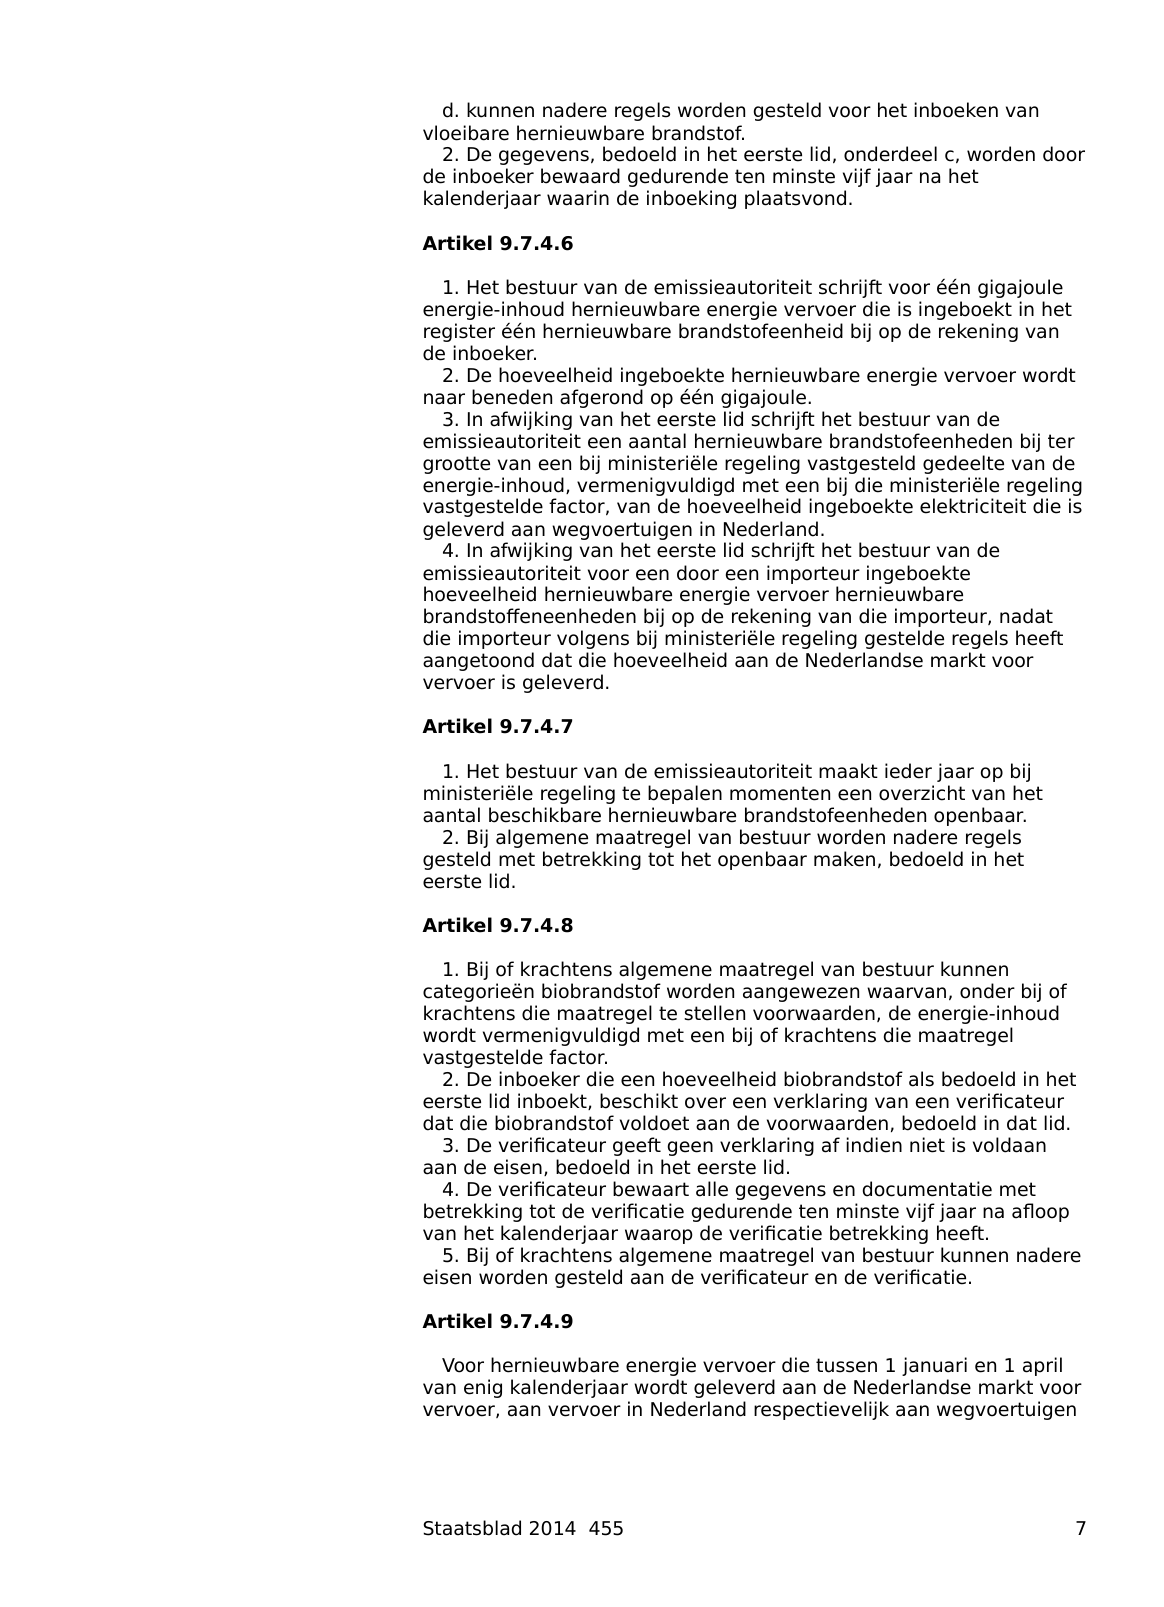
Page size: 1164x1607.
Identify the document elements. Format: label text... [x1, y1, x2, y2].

text Voor hernieuwbare energie vervoer die tussen 1 januari en 1 april van enig kalenderjaar wordt geleverd aan de Nederlandse markt voor vervoer, aan vervoer in Nederland respectievelijk aan wegvoertuigen [422, 1355, 1087, 1421]
subtitle Artikel 9.7.4.9 [422, 1311, 1087, 1333]
text 2. De gegevens, bedoeld in het eerste lid, onderdeel c, worden door de inboeker bewaard gedurende ten minste vijf jaar na het kalenderjaar waarin de inboeking plaatsvond. [422, 144, 1087, 210]
text 2. De hoeveelheid ingeboekte hernieuwbare energie vervoer wordt naar beneden afgerond op één gigajoule. [422, 364, 1087, 408]
text 1. Bij of krachtens algemene maatregel van bestuur kunnen categorieën biobrandstof worden aangewezen waarvan, onder bij of krachtens die maatregel te stellen voorwaarden, de energie-inhoud wordt vermenigvuldigd met een bij of krachtens die maatregel vastgestelde factor. [422, 959, 1087, 1069]
text d. kunnen nadere regels worden gesteld voor het inboeken van vloeibare hernieuwbare brandstof. [422, 100, 1087, 144]
text 2. De inboeker die een hoeveelheid biobrandstof als bedoeld in het eerste lid inboekt, beschikt over een verklaring van een verificateur dat die biobrandstof voldoet aan de voorwaarden, bedoeld in dat lid. [422, 1069, 1087, 1135]
subtitle Artikel 9.7.4.6 [422, 232, 1087, 254]
text 5. Bij of krachtens algemene maatregel van bestuur kunnen nadere eisen worden gesteld aan de verificateur en de verificatie. [422, 1244, 1087, 1288]
text 1. Het bestuur van de emissieautoriteit schrijft voor één gigajoule energie-inhoud hernieuwbare energie vervoer die is ingeboekt in het register één hernieuwbare brandstofeenheid bij op de rekening van de inboeker. [422, 277, 1087, 364]
text 4. De verificateur bewaart alle gegevens en documentatie met betrekking tot de verificatie gedurende ten minste vijf jaar na afloop van het kalenderjaar waarop de verificatie betrekking heeft. [422, 1179, 1087, 1244]
subtitle Artikel 9.7.4.8 [422, 915, 1087, 937]
text 3. In afwijking van het eerste lid schrijft het bestuur van de emissieautoriteit een aantal hernieuwbare brandstofeenheden bij ter grootte van een bij ministeriële regeling vastgesteld gedeelte van de energie-inhoud, vermenigvuldigd met een bij die ministeriële regeling vastgestelde factor, van de hoeveelheid ingeboekte elektriciteit die is geleverd aan wegvoertuigen in Nederland. [422, 408, 1087, 540]
subtitle Artikel 9.7.4.7 [422, 716, 1087, 738]
text 3. De verificateur geeft geen verklaring af indien niet is voldaan aan de eisen, bedoeld in het eerste lid. [422, 1135, 1087, 1179]
text 2. Bij algemene maatregel van bestuur worden nadere regels gesteld met betrekking tot het openbaar maken, bedoeld in het eerste lid. [422, 827, 1087, 892]
text 4. In afwijking van het eerste lid schrijft het bestuur van de emissieautoriteit voor een door een importeur ingeboekte hoeveelheid hernieuwbare energie vervoer hernieuwbare brandstoffeneenheden bij op de rekening van die importeur, nadat die importeur volgens bij ministeriële regeling gestelde regels heeft aangetoond dat die hoeveelheid aan de Nederlandse markt voor vervoer is geleverd. [422, 540, 1087, 694]
text 1. Het bestuur van de emissieautoriteit maakt ieder jaar op bij ministeriële regeling te bepalen momenten een overzicht van het aantal beschikbare hernieuwbare brandstofeenheden openbaar. [422, 761, 1087, 827]
